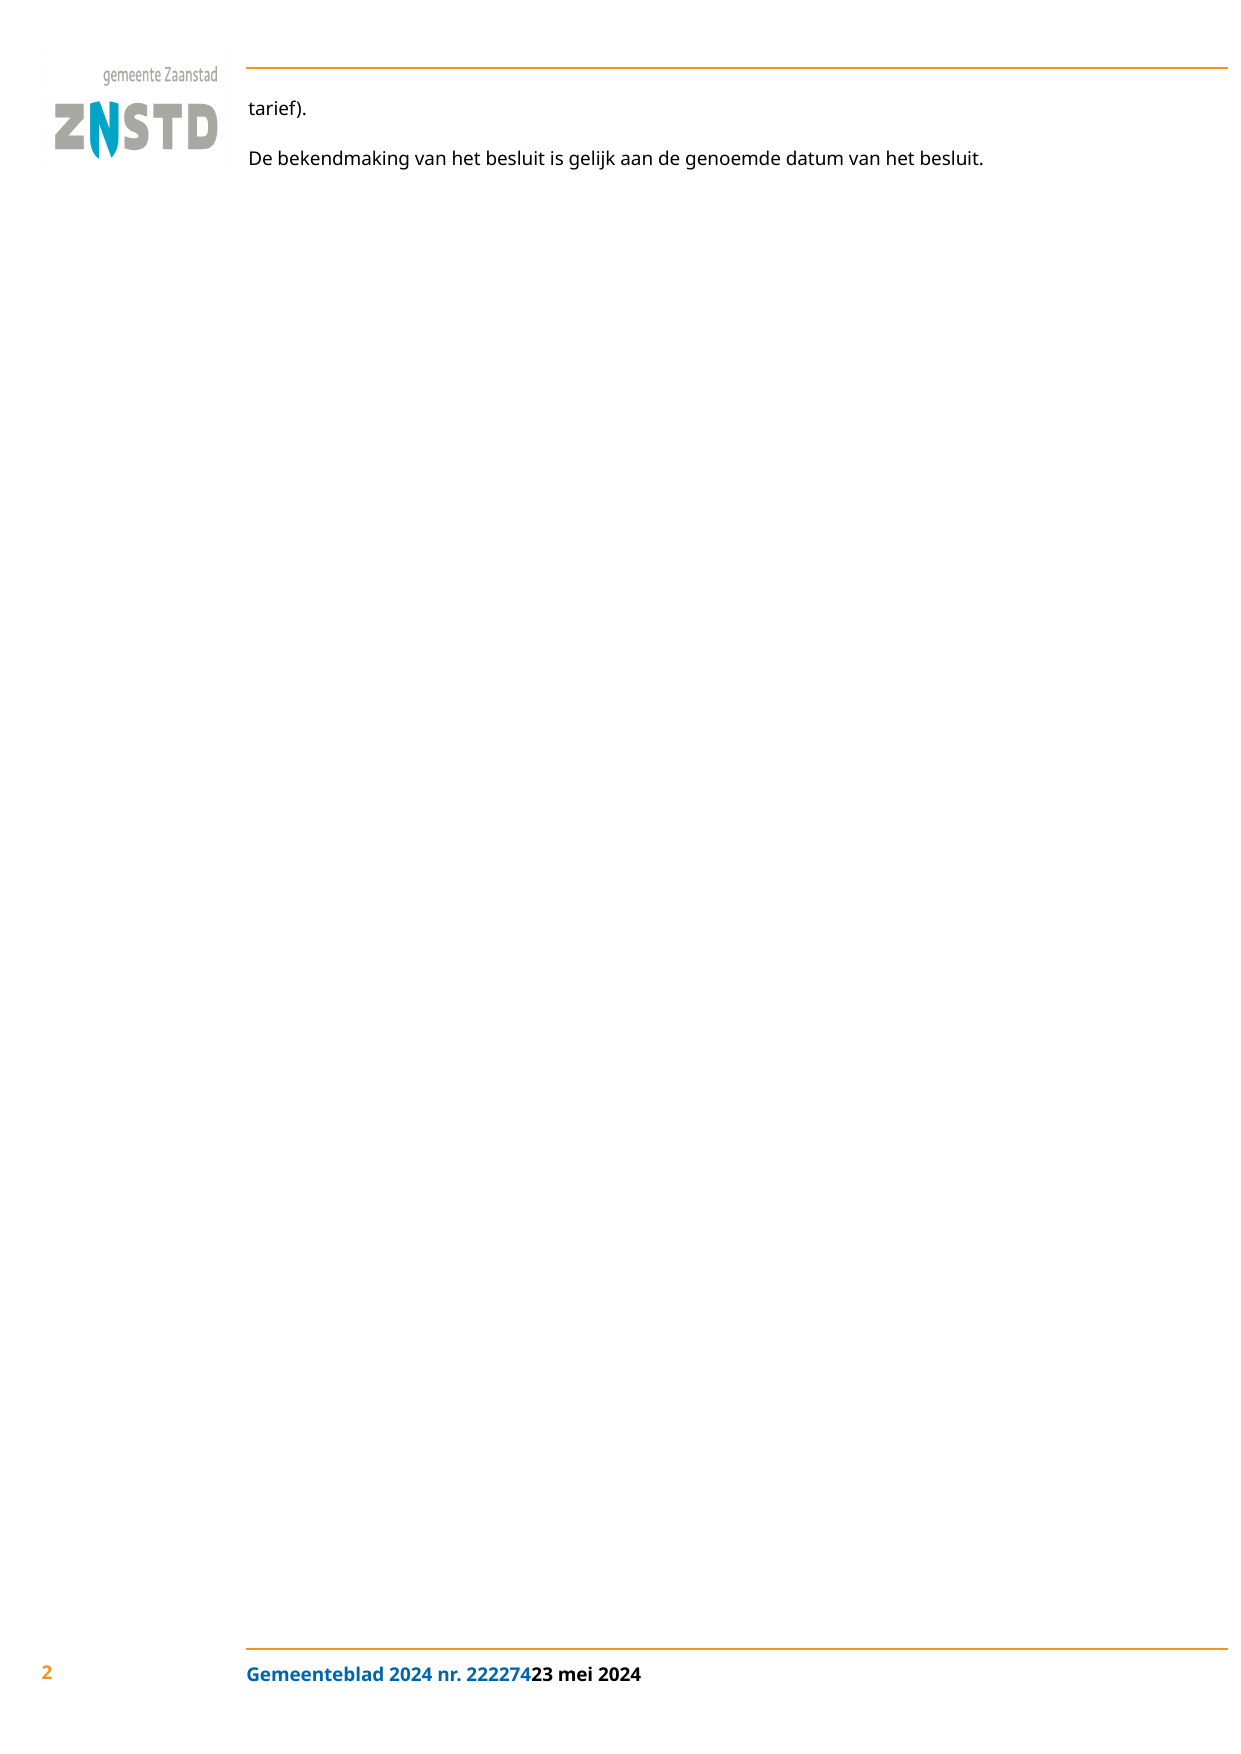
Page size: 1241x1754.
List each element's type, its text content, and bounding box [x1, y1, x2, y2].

text De bekendmaking van het besluit is gelijk aan de genoemde datum van het besluit. [248, 145, 1152, 171]
picture [41, 47, 231, 172]
text tarief). [248, 95, 1152, 121]
